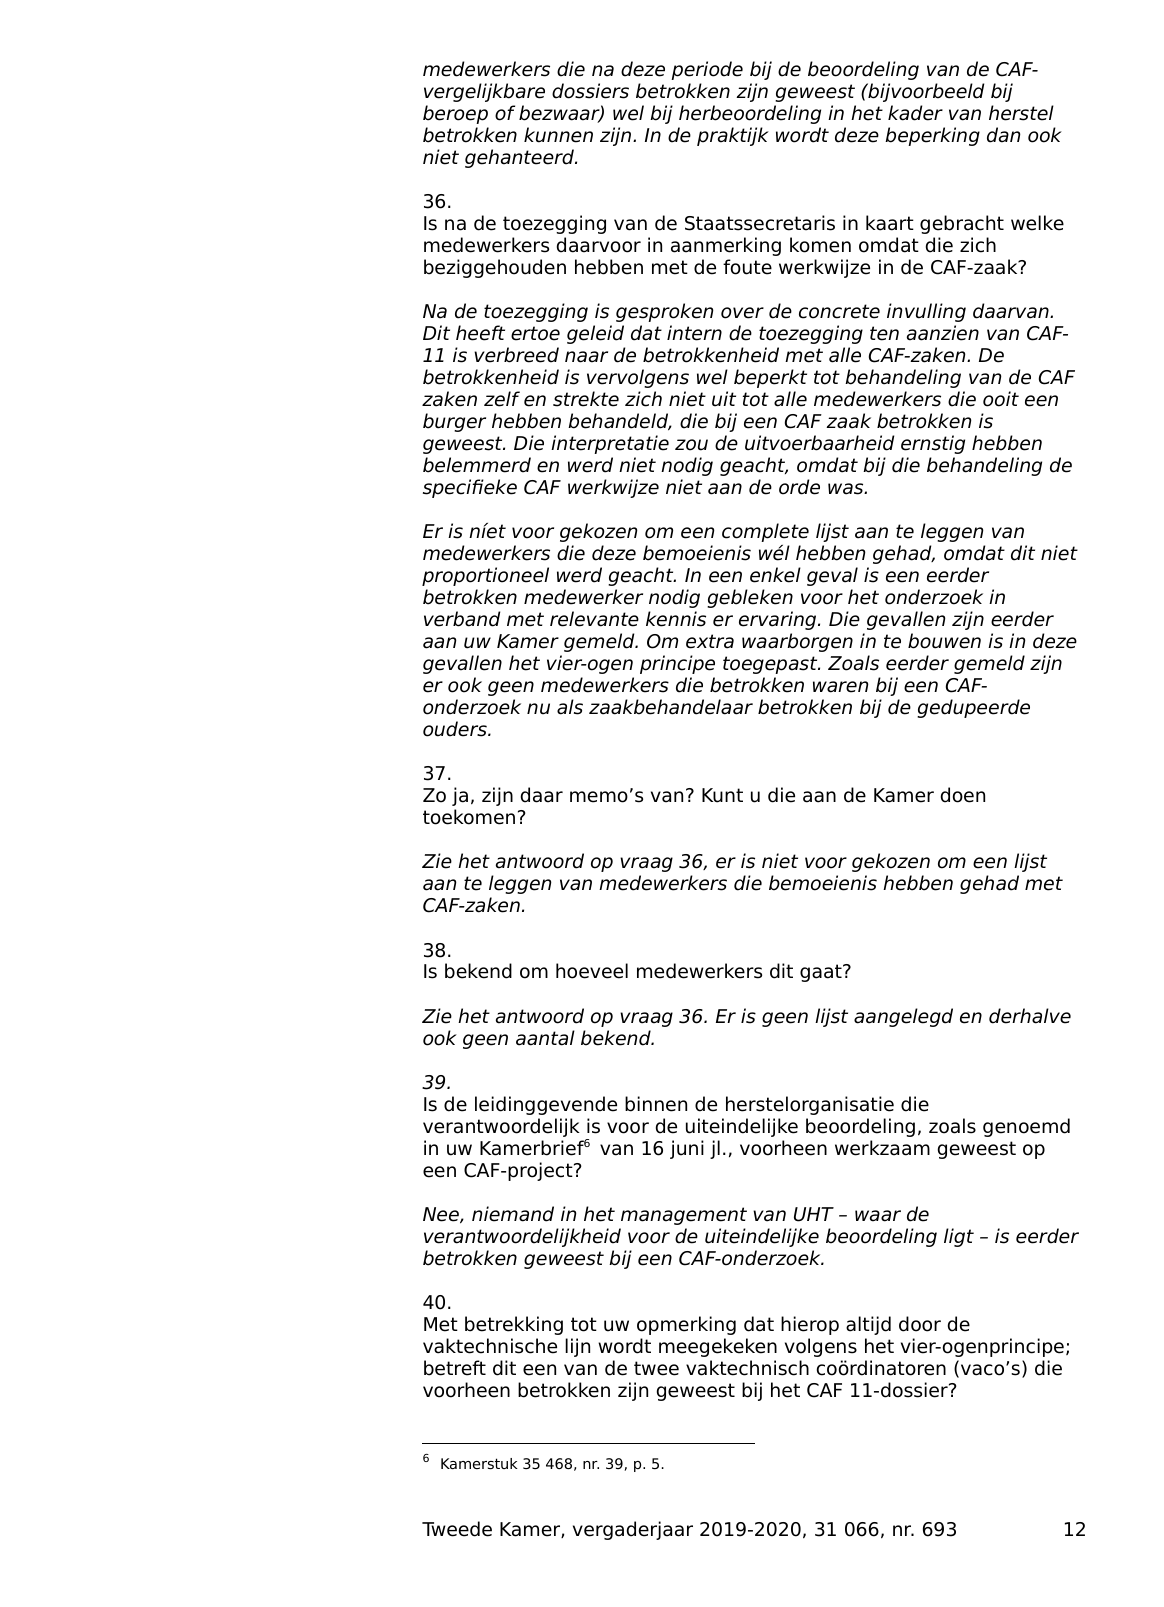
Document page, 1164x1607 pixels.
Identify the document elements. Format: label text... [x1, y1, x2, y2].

text Zie het antwoord op vraag 36, er is niet voor gekozen om een lijst aan te leggen van medewerkers die bemoeienis hebben gehad met CAF-zaken. [422, 851, 1087, 917]
text Kamerstuk 35 468, nr. 39, p. 5. [422, 1452, 1087, 1474]
text 37. [422, 763, 1087, 785]
text Is na de toezegging van de Staatssecretaris in kaart gebracht welke medewerkers daarvoor in aanmerking komen omdat die zich beziggehouden hebben met de foute werkwijze in de CAF-zaak? [422, 213, 1087, 279]
text 39. [422, 1072, 1087, 1094]
text Met betrekking tot uw opmerking dat hierop altijd door de vaktechnische lijn wordt meegekeken volgens het vier-ogenprincipe; betreft dit een van de twee vaktechnisch coördinatoren (vaco’s) die voorheen betrokken zijn geweest bij het CAF 11-dossier? [422, 1314, 1087, 1402]
text Zie het antwoord op vraag 36. Er is geen lijst aangelegd en derhalve ook geen aantal bekend. [422, 1006, 1087, 1049]
text 40. [422, 1292, 1087, 1314]
text Er is níet voor gekozen om een complete lijst aan te leggen van medewerkers die deze bemoeienis wél hebben gehad, omdat dit niet proportioneel werd geacht. In een enkel geval is een eerder betrokken medewerker nodig gebleken voor het onderzoek in verband met relevante kennis er ervaring. Die gevallen zijn eerder aan uw Kamer gemeld. Om extra waarborgen in te bouwen is in deze gevallen het vier-ogen principe toegepast. Zoals eerder gemeld zijn er ook geen medewerkers die betrokken waren bij een CAF-onderzoek nu als zaakbehandelaar betrokken bij de gedupeerde ouders. [422, 521, 1087, 741]
text Is de leidinggevende binnen de herstelorganisatie die verantwoordelijk is voor de uiteindelijke beoordeling, zoals genoemd in uw Kamerbrief van 16 juni jl., voorheen werkzaam geweest op een CAF-project? [422, 1094, 1087, 1182]
text 36. [422, 191, 1087, 213]
text Is bekend om hoeveel medewerkers dit gaat? [422, 961, 1087, 983]
text Zo ja, zijn daar memo’s van? Kunt u die aan de Kamer doen toekomen? [422, 785, 1087, 829]
text 38. [422, 939, 1087, 961]
text Na de toezegging is gesproken over de concrete invulling daarvan. Dit heeft ertoe geleid dat intern de toezegging ten aanzien van CAF-11 is verbreed naar de betrokkenheid met alle CAF-zaken. De betrokkenheid is vervolgens wel beperkt tot behandeling van de CAF zaken zelf en strekte zich niet uit tot alle medewerkers die ooit een burger hebben behandeld, die bij een CAF zaak betrokken is geweest. Die interpretatie zou de uitvoerbaarheid ernstig hebben belemmerd en werd niet nodig geacht, omdat bij die behandeling de specifieke CAF werkwijze niet aan de orde was. [422, 301, 1087, 499]
text medewerkers die na deze periode bij de beoordeling van de CAF-vergelijkbare dossiers betrokken zijn geweest (bijvoorbeeld bij beroep of bezwaar) wel bij herbeoordeling in het kader van herstel betrokken kunnen zijn. In de praktijk wordt deze beperking dan ook niet gehanteerd. [422, 59, 1087, 169]
text Nee, niemand in het management van UHT – waar de verantwoordelijkheid voor de uiteindelijke beoordeling ligt – is eerder betrokken geweest bij een CAF-onderzoek. [422, 1204, 1087, 1270]
